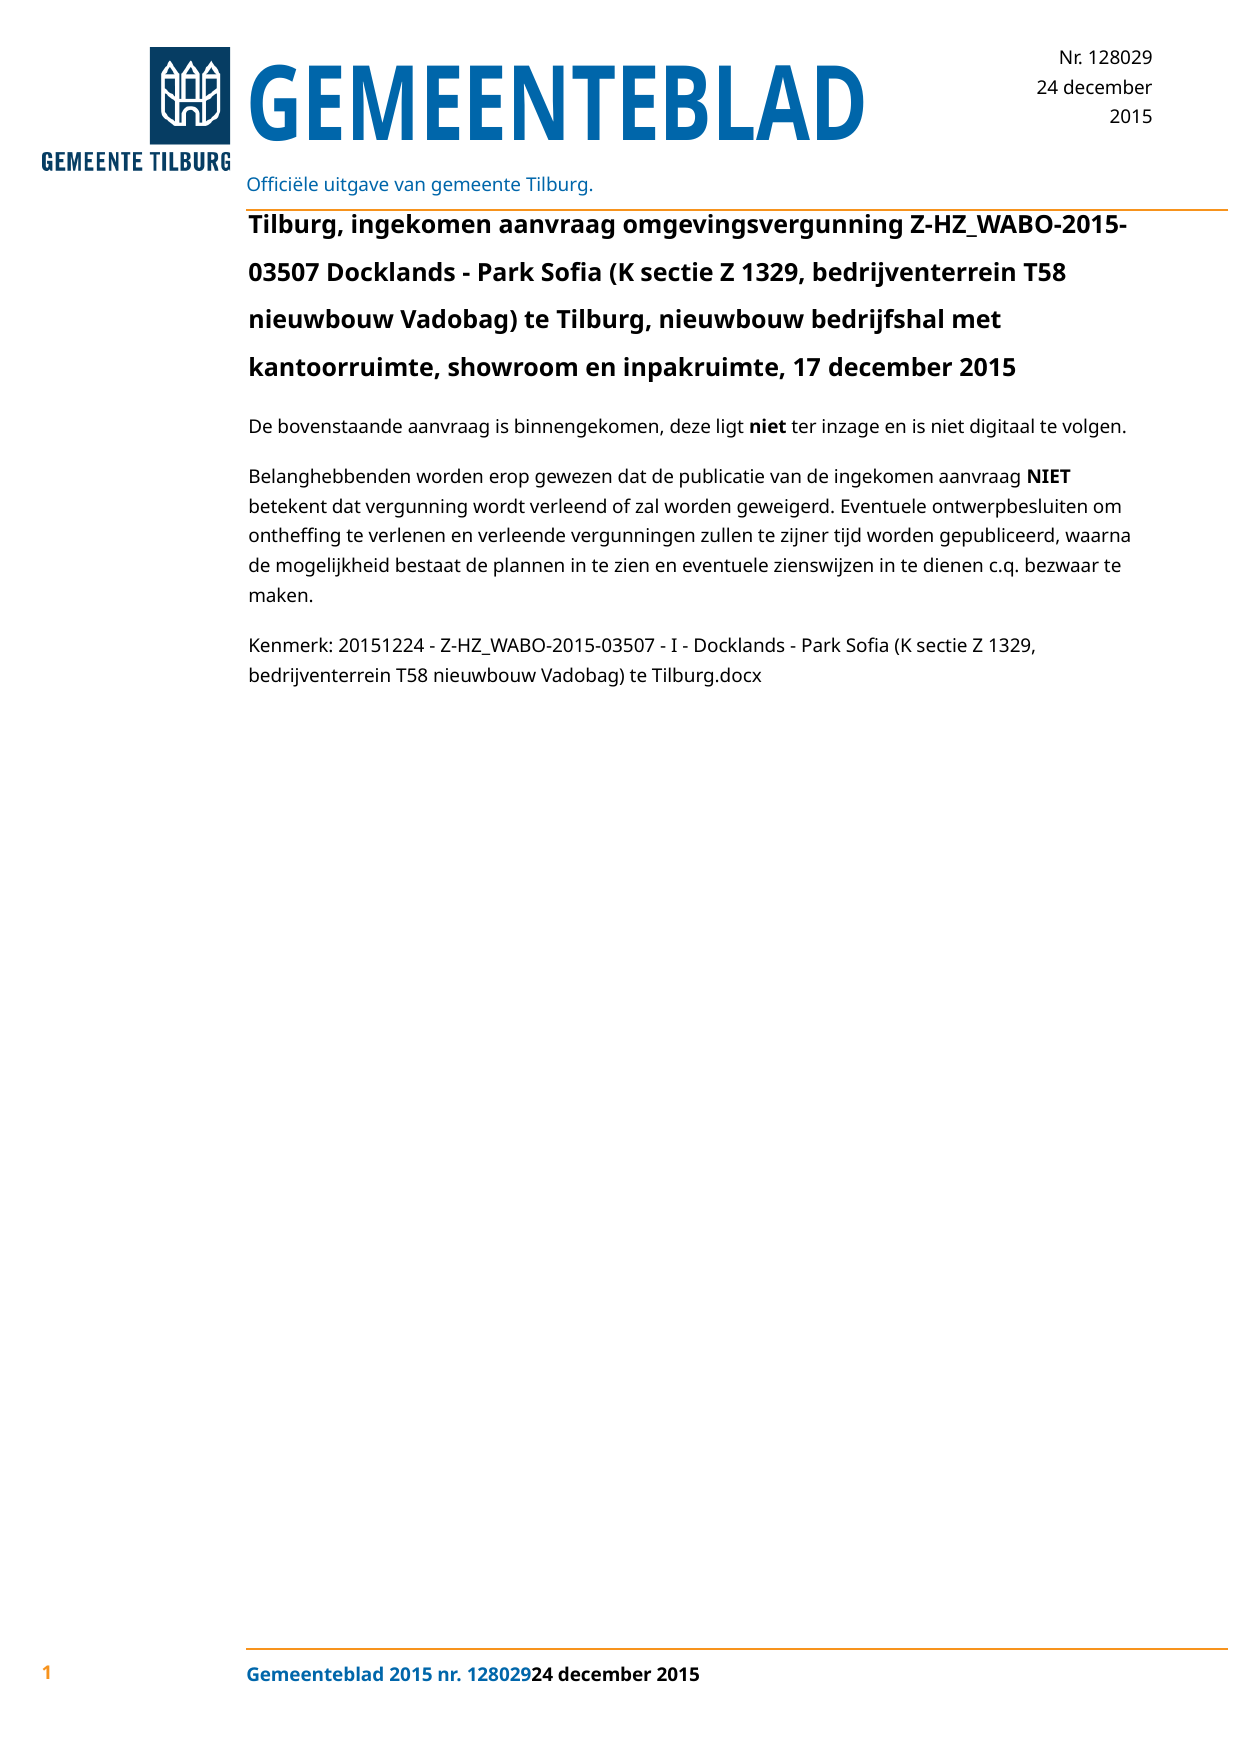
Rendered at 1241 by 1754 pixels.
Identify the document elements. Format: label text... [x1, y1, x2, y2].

text Kenmerk: 20151224 - Z-HZ_WABO-2015-03507 - I - Docklands - Park Sofia (K sectie Z 1329, bedrijventerrein T58 nieuwbouw Vadobag) te Tilburg.docx [248, 632, 1152, 688]
text Belanghebbenden worden erop gewezen dat de publicatie van de ingekomen aanvraag NIET betekent dat vergunning wordt verleend of zal worden geweigerd. Eventuele ontwerpbesluiten om ontheffing te verlenen en verleende vergunningen zullen te zijner tijd worden gepubliceerd, waarna de mogelijkheid bestaat de plannen in te zien en eventuele zienswijzen in te dienen c.q. bezwaar te maken. [248, 463, 1152, 608]
text De bovenstaande aanvraag is binnengekomen, deze ligt niet ter inzage en is niet digitaal te volgen. [248, 413, 1152, 439]
picture [41, 47, 231, 172]
text Tilburg, ingekomen aanvraag omgevingsvergunning Z-HZ_WABO-2015-03507 Docklands - Park Sofia (K sectie Z 1329, bedrijventerrein T58 nieuwbouw Vadobag) te Tilburg, nieuwbouw bedrijfshal met kantoorruimte, showroom en inpakruimte, 17 december 2015 [248, 211, 1152, 384]
